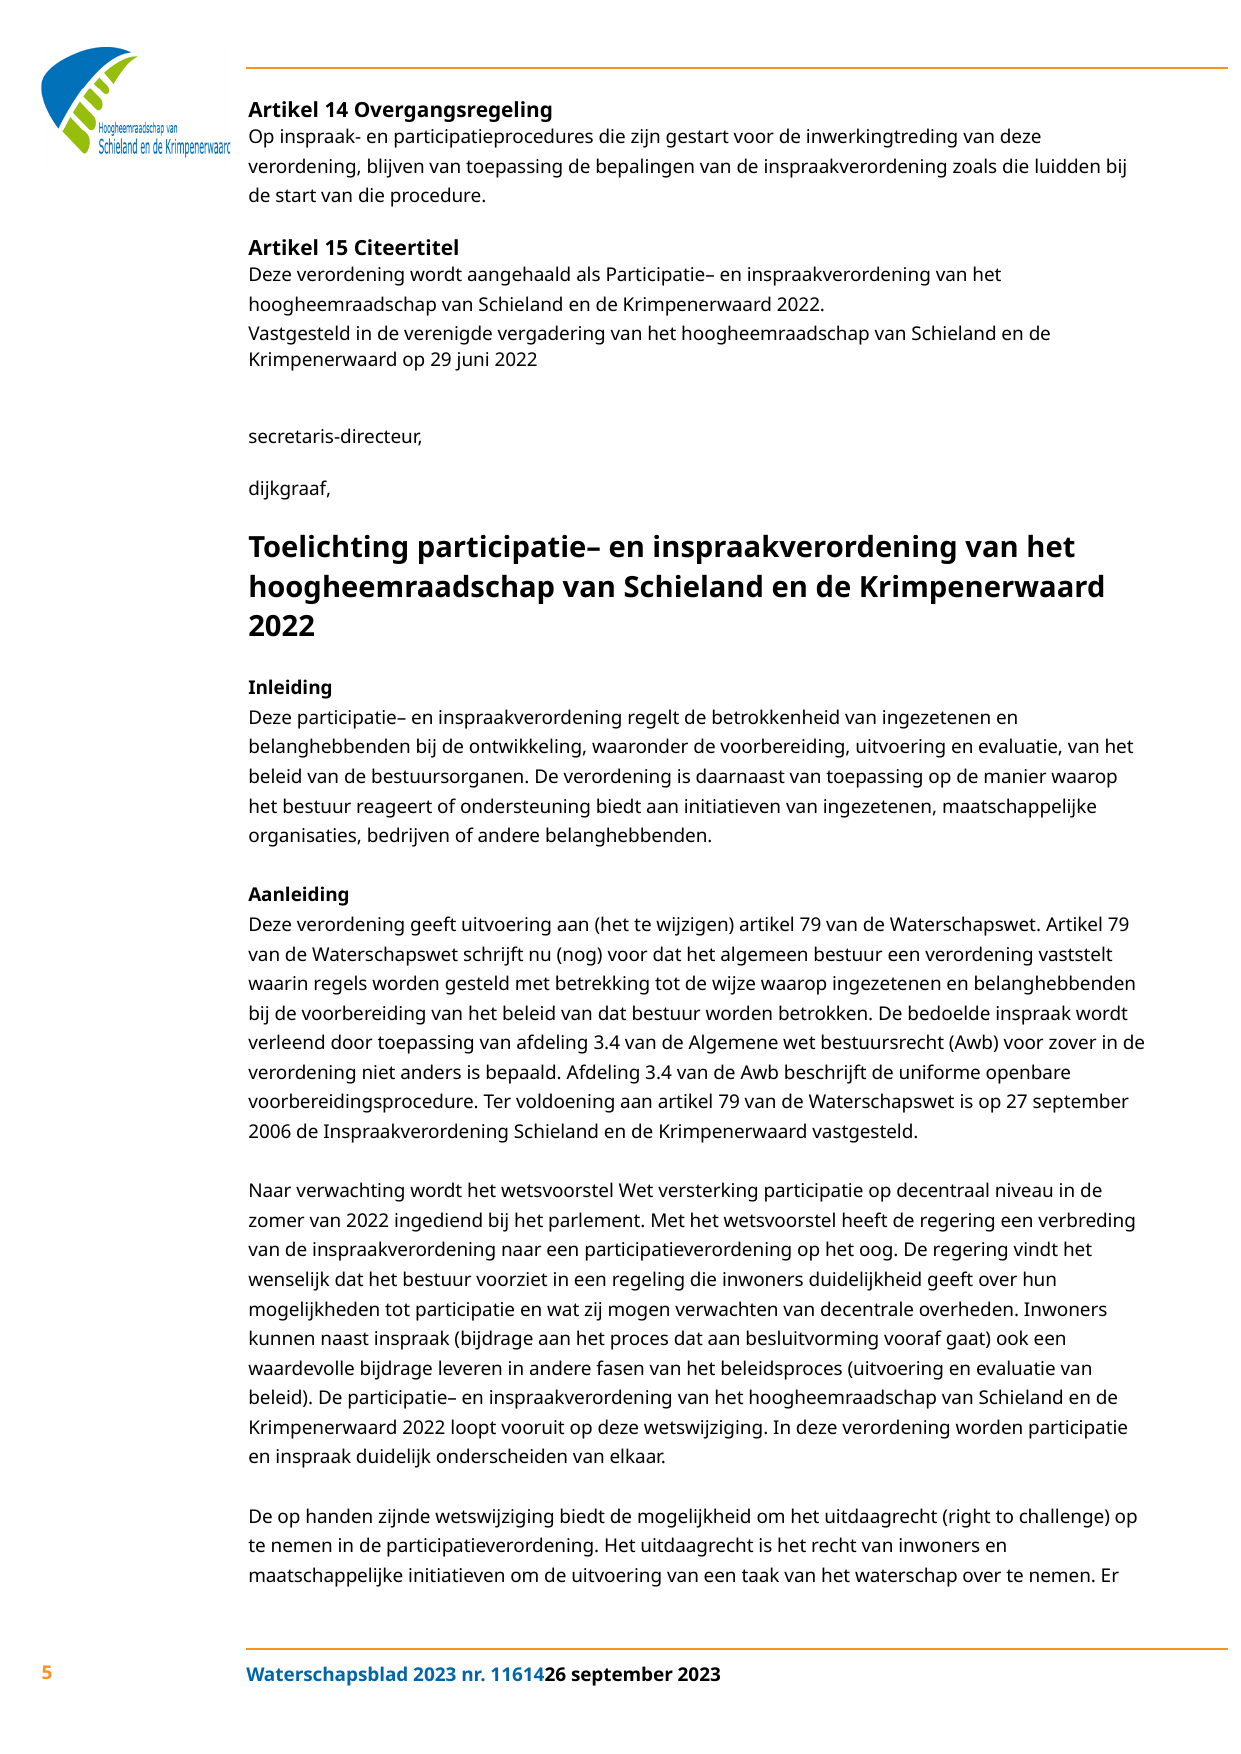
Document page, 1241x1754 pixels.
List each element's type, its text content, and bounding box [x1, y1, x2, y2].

text Artikel 15 Citeertitel [248, 233, 1152, 261]
text Inleiding [248, 674, 1152, 700]
text secretaris-directeur, [248, 423, 1152, 449]
text Op inspraak- en participatieprocedures die zijn gestart voor de inwerkingtreding van deze verordening, blijven van toepassing de bepalingen van de inspraakverordening zoals die luidden bij de start van die procedure. [248, 123, 1152, 208]
text De op handen zijnde wetswijziging biedt de mogelijkheid om het uitdaagrecht (right to challenge) op te nemen in de participatieverordening. Het uitdaagrecht is het recht van inwoners en maatschappelijke initiatieven om de uitvoering van een taak van het waterschap over te nemen. Er [248, 1503, 1152, 1588]
text Naar verwachting wordt het wetsvoorstel Wet versterking participatie op decentraal niveau in de zomer van 2022 ingediend bij het parlement. Met het wetsvoorstel heeft de regering een verbreding van de inspraakverordening naar een participatieverordening op het oog. De regering vindt het wenselijk dat het bestuur voorziet in een regeling die inwoners duidelijkheid geeft over hun mogelijkheden tot participatie en wat zij mogen verwachten van decentrale overheden. Inwoners kunnen naast inspraak (bijdrage aan het proces dat aan besluitvorming vooraf gaat) ook een waardevolle bijdrage leveren in andere fasen van het beleidsproces (uitvoering en evaluatie van beleid). De participatie– en inspraakverordening van het hoogheemraadschap van Schieland en de Krimpenerwaard 2022 loopt vooruit op deze wetswijziging. In deze verordening worden participatie en inspraak duidelijk onderscheiden van elkaar. [248, 1177, 1152, 1469]
text Vastgesteld in de verenigde vergadering van het hoogheemraadschap van Schieland en de Krimpenerwaard op 29 juni 2022 [248, 320, 1152, 372]
text Artikel 14 Overgangsregeling [248, 95, 1152, 123]
text Aanleiding [248, 882, 1152, 907]
text dijkgraaf, [248, 475, 1152, 501]
text Deze participatie– en inspraakverordening regelt de betrokkenheid van ingezetenen en belanghebbenden bij de ontwikkeling, waaronder de voorbereiding, uitvoering en evaluatie, van het beleid van de bestuursorganen. De verordening is daarnaast van toepassing op de manier waarop het bestuur reageert of ondersteuning biedt aan initiatieven van ingezetenen, maatschappelijke organisaties, bedrijven of andere belanghebbenden. [248, 704, 1152, 848]
text Deze verordening geeft uitvoering aan (het te wijzigen) artikel 79 van de Waterschapswet. Artikel 79 van de Waterschapswet schrijft nu (nog) voor dat het algemeen bestuur een verordening vaststelt waarin regels worden gesteld met betrekking tot de wijze waarop ingezetenen en belanghebbenden bij de voorbereiding van het beleid van dat bestuur worden betrokken. De bedoelde inspraak wordt verleend door toepassing van afdeling 3.4 van de Algemene wet bestuursrecht (Awb) voor zover in de verordening niet anders is bepaald. Afdeling 3.4 van de Awb beschrijft de uniforme openbare voorbereidingsprocedure. Ter voldoening aan artikel 79 van de Waterschapswet is op 27 september 2006 de Inspraakverordening Schieland en de Krimpenerwaard vastgesteld. [248, 911, 1152, 1144]
picture [41, 47, 231, 172]
text Deze verordening wordt aangehaald als Participatie– en inspraakverordening van het hoogheemraadschap van Schieland en de Krimpenerwaard 2022. [248, 261, 1152, 317]
text Toelichting participatie– en inspraakverordening van het hoogheemraadschap van Schieland en de Krimpenerwaard 2022 [248, 526, 1152, 645]
